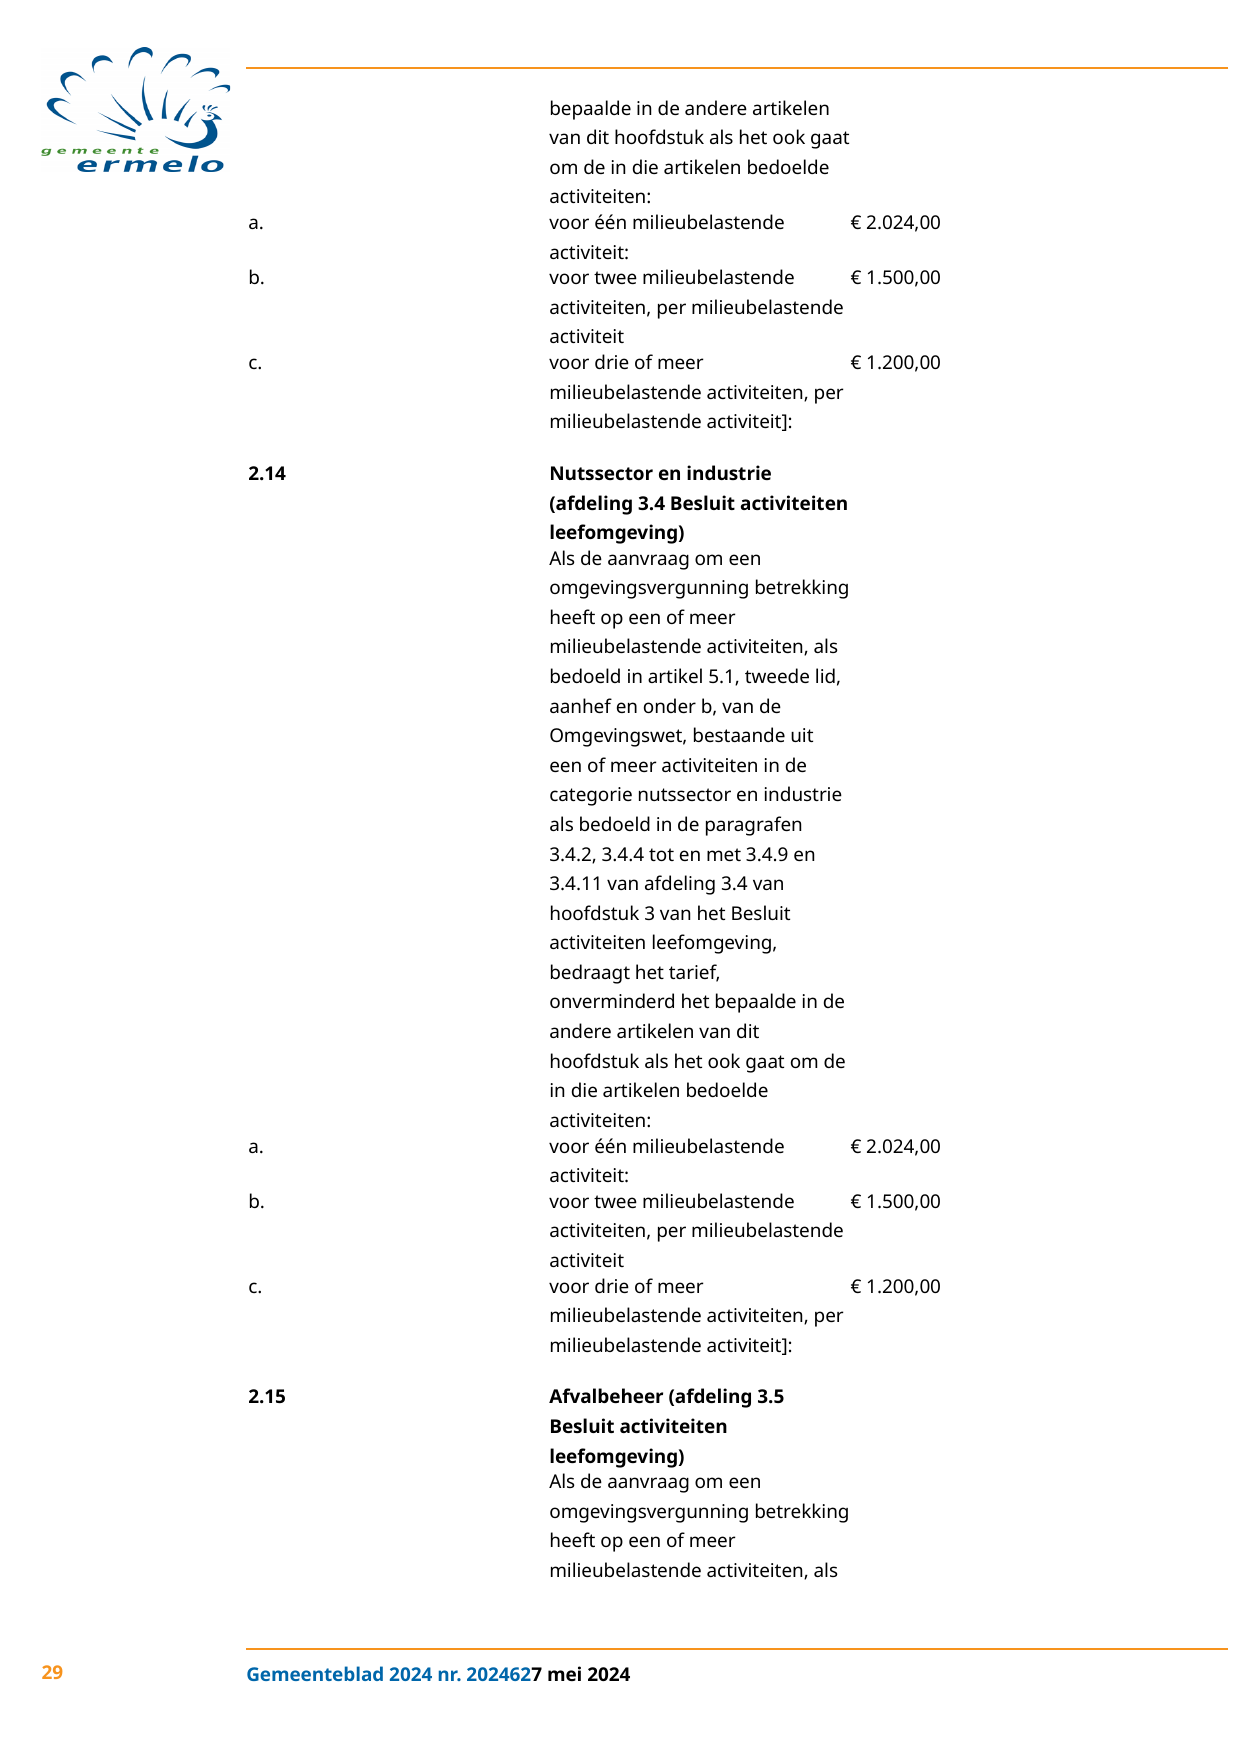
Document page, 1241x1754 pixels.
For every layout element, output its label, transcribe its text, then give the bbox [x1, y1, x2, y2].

table_cell voor één milieubelastende activiteit: [549, 209, 850, 264]
table_cell 2.15 [248, 1384, 549, 1468]
table_cell voor twee milieubelastende activiteiten, per milieubelastende activiteit [549, 265, 850, 349]
table_cell a. [248, 1133, 549, 1188]
table_cell [850, 1384, 1152, 1468]
table_cell [850, 460, 1152, 545]
table_cell b. [248, 265, 549, 349]
table_cell voor drie of meer milieubelastende activiteiten, per milieubelastende activiteit]: [549, 1273, 850, 1358]
table_cell voor drie of meer milieubelastende activiteiten, per milieubelastende activiteit]: [549, 350, 850, 434]
table_cell [248, 95, 549, 209]
table_cell Als de aanvraag om een omgevingsvergunning betrekking heeft op een of meer milieubelastende activiteiten, als bedoeld in artikel 5.1, tweede lid, aanhef en onder b, van de Omgevingswet, bestaande uit een of meer activiteiten in de categorie nutssector en industrie als bedoeld in de paragrafen 3.4.2, 3.4.4 tot en met 3.4.9 en 3.4.11 van afdeling 3.4 van hoofdstuk 3 van het Besluit activiteiten leefomgeving, bedraagt het tarief, onverminderd het bepaalde in de andere artikelen van dit hoofdstuk als het ook gaat om de in die artikelen bedoelde activiteiten: [549, 545, 850, 1133]
table_cell Afvalbeheer (afdeling 3.5 Besluit activiteiten leefomgeving) [549, 1384, 850, 1468]
table_cell a. [248, 209, 549, 264]
table_cell 2.14 [248, 460, 549, 545]
table_cell € 1.200,00 [850, 350, 1152, 434]
table_cell c. [248, 350, 549, 434]
table_cell [850, 545, 1152, 1133]
table_cell [248, 434, 549, 460]
table_cell voor twee milieubelastende activiteiten, per milieubelastende activiteit [549, 1188, 850, 1273]
table_cell [850, 1469, 1152, 1583]
table_cell bepaalde in de andere artikelen van dit hoofdstuk als het ook gaat om de in die artikelen bedoelde activiteiten: [549, 95, 850, 209]
table_cell [850, 95, 1152, 209]
table_cell b. [248, 1188, 549, 1273]
table_cell Nutssector en industrie (afdeling 3.4 Besluit activiteiten leefomgeving) [549, 460, 850, 545]
table_cell voor één milieubelastende activiteit: [549, 1133, 850, 1188]
table_cell [248, 1358, 549, 1384]
table_cell [549, 434, 850, 460]
table_cell [248, 1469, 549, 1583]
table_cell € 1.500,00 [850, 265, 1152, 349]
table_cell [248, 545, 549, 1133]
table_cell € 1.200,00 [850, 1273, 1152, 1358]
table_cell c. [248, 1273, 549, 1358]
table_cell [549, 1358, 850, 1384]
picture [41, 47, 231, 172]
table_cell € 2.024,00 [850, 209, 1152, 264]
table_cell € 1.500,00 [850, 1188, 1152, 1273]
table_cell [850, 434, 1152, 460]
table_cell Als de aanvraag om een omgevingsvergunning betrekking heeft op een of meer milieubelastende activiteiten, als [549, 1469, 850, 1583]
table_cell € 2.024,00 [850, 1133, 1152, 1188]
table_cell [850, 1358, 1152, 1384]
